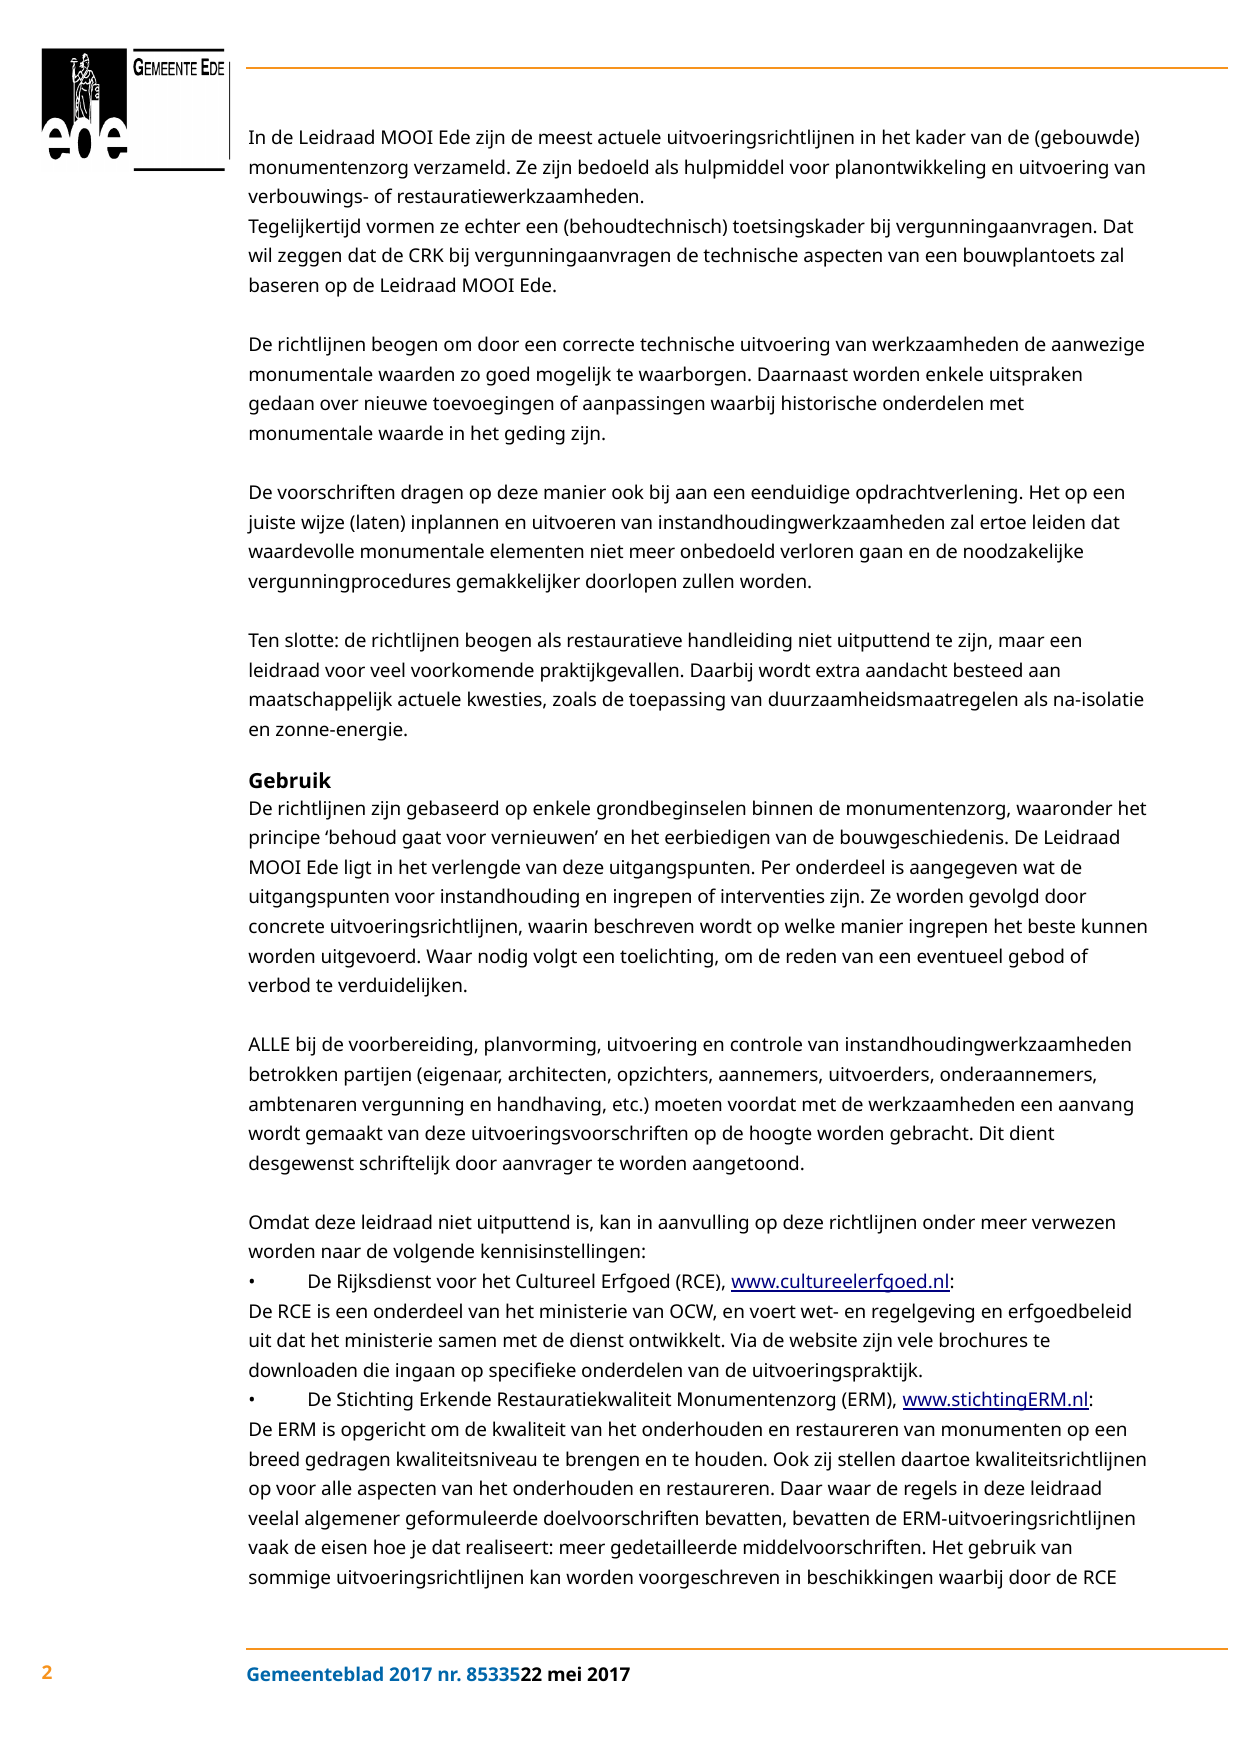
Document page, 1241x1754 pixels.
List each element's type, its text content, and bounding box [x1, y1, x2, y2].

text Tegelijkertijd vormen ze echter een (behoudtechnisch) toetsingskader bij vergunningaanvragen. Dat wil zeggen dat de CRK bij vergunningaanvragen de technische aspecten van een bouwplantoets zal baseren op de Leidraad MOOI Ede. [248, 213, 1152, 298]
list De Stichting Erkende Restauratiekwaliteit Monumentenzorg (ERM), www.stichtingERM.nl: [248, 1387, 1152, 1412]
text ALLE bij de voorbereiding, planvorming, uitvoering en controle van instandhoudingwerkzaamheden betrokken partijen (eigenaar, architecten, opzichters, aannemers, uitvoerders, onderaannemers, ambtenaren vergunning en handhaving, etc.) moeten voordat met de werkzaamheden een aanvang wordt gemaakt van deze uitvoeringsvoorschriften op de hoogte worden gebracht. Dit dient desgewenst schriftelijk door aanvrager te worden aangetoond. [248, 1032, 1152, 1176]
text Omdat deze leidraad niet uitputtend is, kan in aanvulling op deze richtlijnen onder meer verwezen worden naar de volgende kennisinstellingen: [248, 1209, 1152, 1264]
text Ten slotte: de richtlijnen beogen als restauratieve handleiding niet uitputtend te zijn, maar een leidraad voor veel voorkomende praktijkgevallen. Daarbij wordt extra aandacht besteed aan maatschappelijk actuele kwesties, zoals de toepassing van duurzaamheidsmaatregelen als na-isolatie en zonne-energie. [248, 627, 1152, 742]
text De voorschriften dragen op deze manier ook bij aan een eenduidige opdrachtverlening. Het op een juiste wijze (laten) inplannen en uitvoeren van instandhoudingwerkzaamheden zal ertoe leiden dat waardevolle monumentale elementen niet meer onbedoeld verloren gaan en de noodzakelijke vergunningprocedures gemakkelijker doorlopen zullen worden. [248, 479, 1152, 594]
text De richtlijnen beogen om door een correcte technische uitvoering van werkzaamheden de aanwezige monumentale waarden zo goed mogelijk te waarborgen. Daarnaast worden enkele uitspraken gedaan over nieuwe toevoegingen of aanpassingen waarbij historische onderdelen met monumentale waarde in het geding zijn. [248, 331, 1152, 446]
text In de Leidraad MOOI Ede zijn de meest actuele uitvoeringsrichtlijnen in het kader van de (gebouwde) monumentenzorg verzameld. Ze zijn bedoeld als hulpmiddel voor planontwikkeling en uitvoering van verbouwings- of restauratiewerkzaamheden. [248, 124, 1152, 209]
text De richtlijnen zijn gebaseerd op enkele grondbeginselen binnen de monumentenzorg, waaronder het principe ‘behoud gaat voor vernieuwen’ en het eerbiedigen van de bouwgeschiedenis. De Leidraad MOOI Ede ligt in het verlengde van deze uitgangspunten. Per onderdeel is aangegeven wat de uitgangspunten voor instandhouding en ingrepen of interventies zijn. Ze worden gevolgd door concrete uitvoeringsrichtlijnen, waarin beschreven wordt op welke manier ingrepen het beste kunnen worden uitgevoerd. Waar nodig volgt een toelichting, om de reden van een eventueel gebod of verbod te verduidelijken. [248, 795, 1152, 998]
text Gebruik [248, 766, 1152, 795]
text De ERM is opgericht om de kwaliteit van het onderhouden en restaureren van monumenten op een breed gedragen kwaliteitsniveau te brengen en te houden. Ook zij stellen daartoe kwaliteitsrichtlijnen op voor alle aspecten van het onderhouden en restaureren. Daar waar de regels in deze leidraad veelal algemener geformuleerde doelvoorschriften bevatten, bevatten de ERM-uitvoeringsrichtlijnen vaak de eisen hoe je dat realiseert: meer gedetailleerde middelvoorschriften. Het gebruik van sommige uitvoeringsrichtlijnen kan worden voorgeschreven in beschikkingen waarbij door de RCE [248, 1416, 1152, 1590]
text De RCE is een onderdeel van het ministerie van OCW, en voert wet- en regelgeving en erfgoedbeleid uit dat het ministerie samen met de dienst ontwikkelt. Via de website zijn vele brochures te downloaden die ingaan op specifieke onderdelen van de uitvoeringspraktijk. [248, 1298, 1152, 1383]
list De Rijksdienst voor het Cultureel Erfgoed (RCE), www.cultureelerfgoed.nl: [248, 1268, 1152, 1294]
picture [41, 47, 231, 172]
